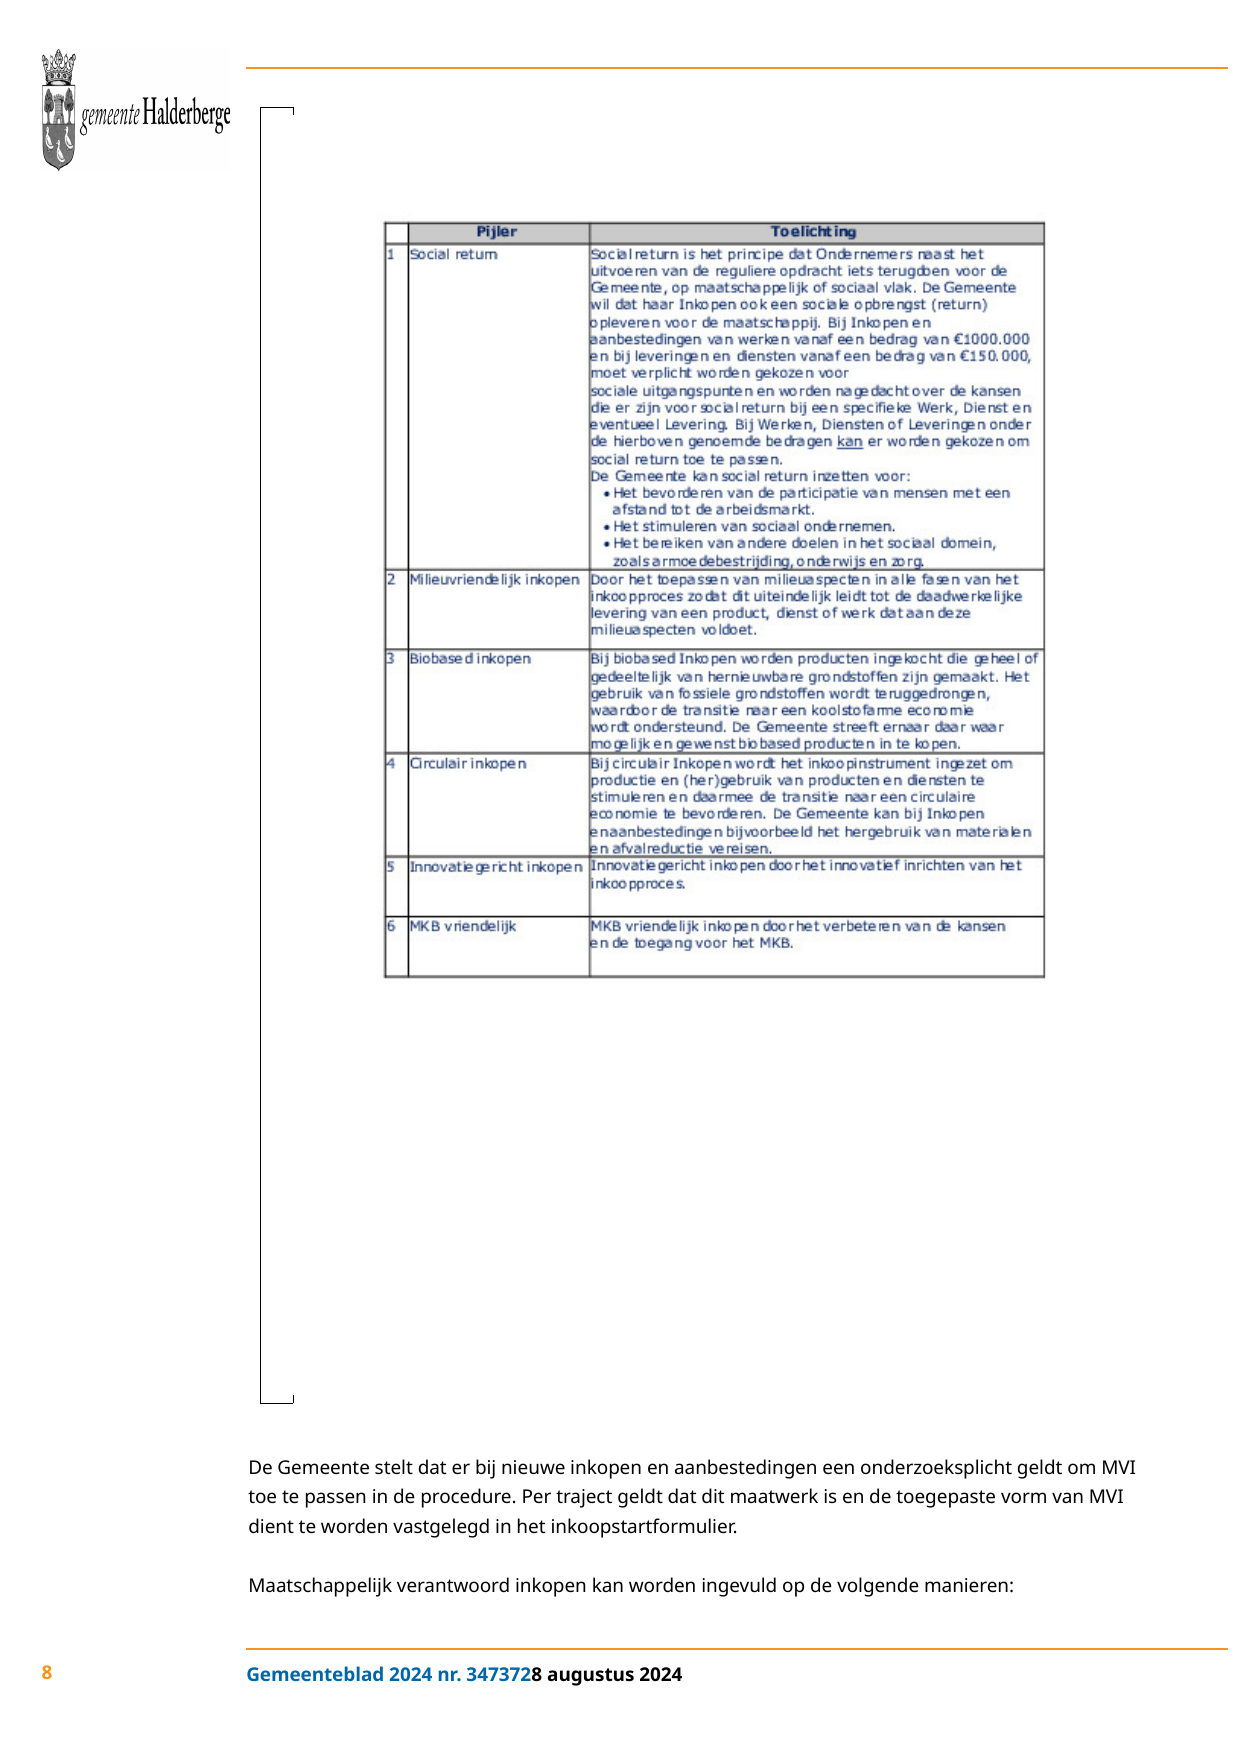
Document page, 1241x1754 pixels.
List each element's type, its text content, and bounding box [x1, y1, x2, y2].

picture [41, 47, 231, 172]
picture [268, 115, 1173, 1395]
text Maatschappelijk verantwoord inkopen kan worden ingevuld op de volgende manieren: [248, 1572, 1152, 1598]
text De Gemeente stelt dat er bij nieuwe inkopen en aanbestedingen een onderzoeksplicht geldt om MVI toe te passen in de procedure. Per traject geldt dat dit maatwerk is en de toegepaste vorm van MVI dient te worden vastgelegd in het inkoopstartformulier. [248, 1454, 1152, 1539]
